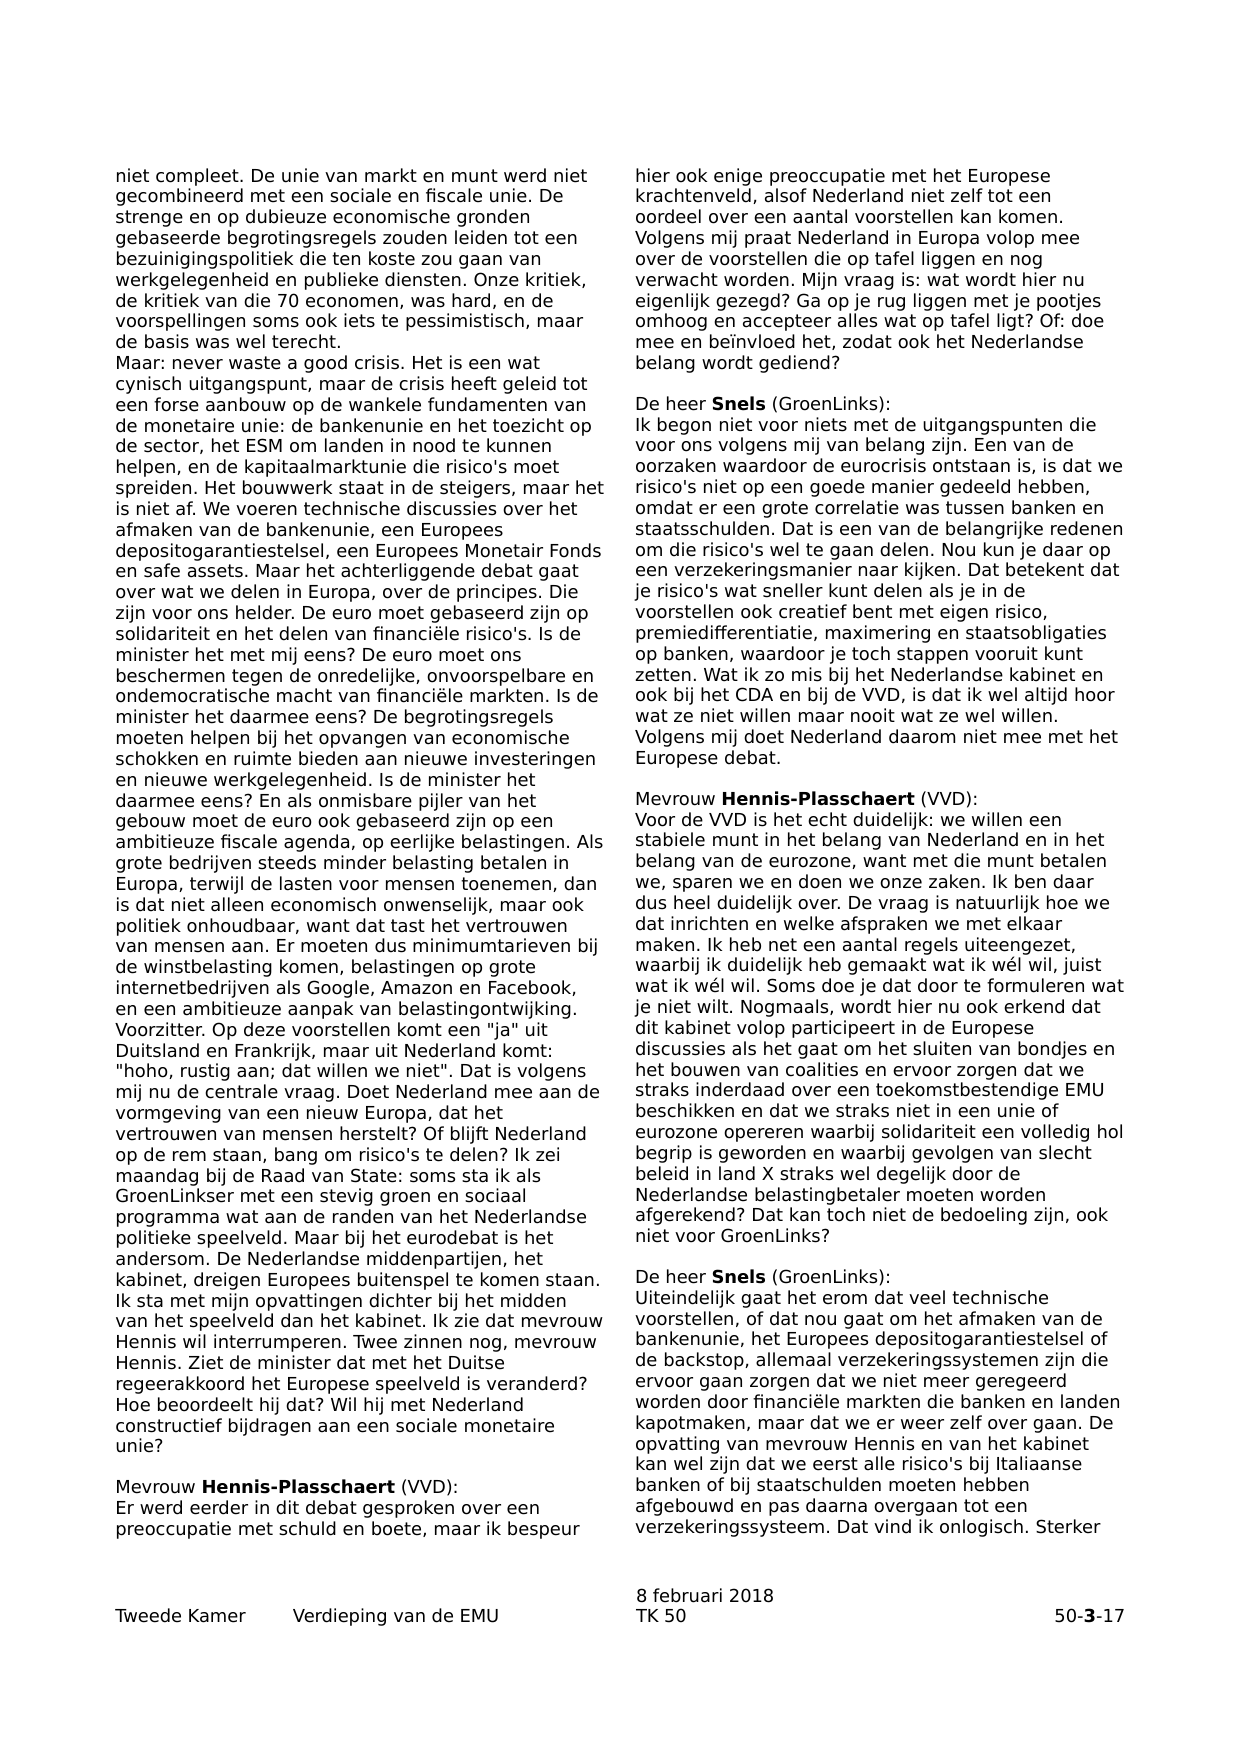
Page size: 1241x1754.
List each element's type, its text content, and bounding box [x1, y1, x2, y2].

text Mevrouw Hennis-Plasschaert (VVD): [635, 788, 1125, 809]
text De heer Snels (GroenLinks): [635, 394, 1125, 414]
text Voorzitter. Op deze voorstellen komt een "ja" uit Duitsland en Frankrijk, maar uit Nederland komt: "hoho, rustig aan; dat willen we niet". Dat is volgens mij nu de centrale vraag. Doet Nederland mee aan de vormgeving van een nieuw Europa, dat het vertrouwen van mensen herstelt? Of blijft Nederland op de rem staan, bang om risico's te delen? Ik zei maandag bij de Raad van State: soms sta ik als GroenLinkser met een stevig groen en sociaal programma wat aan de randen van het Nederlandse politieke speelveld. Maar bij het eurodebat is het andersom. De Nederlandse middenpartijen, het kabinet, dreigen Europees buitenspel te komen staan. Ik sta met mijn opvattingen dichter bij het midden van het speelveld dan het kabinet. Ik zie dat mevrouw Hennis wil interrumperen. Twee zinnen nog, mevrouw Hennis. Ziet de minister dat met het Duitse regeerakkoord het Europese speelveld is veranderd? Hoe beoordeelt hij dat? Wil hij met Nederland constructief bijdragen aan een sociale monetaire unie? [115, 1019, 605, 1457]
text Ik begon niet voor niets met de uitgangspunten die voor ons volgens mij van belang zijn. Een van de oorzaken waardoor de eurocrisis ontstaan is, is dat we risico's niet op een goede manier gedeeld hebben, omdat er een grote correlatie was tussen banken en staatsschulden. Dat is een van de belangrijke redenen om die risico's wel te gaan delen. Nou kun je daar op een verzekeringsmanier naar kijken. Dat betekent dat je risico's wat sneller kunt delen als je in de voorstellen ook creatief bent met eigen risico, premiedifferentiatie, maximering en staatsobligaties op banken, waardoor je toch stappen vooruit kunt zetten. Wat ik zo mis bij het Nederlandse kabinet en ook bij het CDA en bij de VVD, is dat ik wel altijd hoor wat ze niet willen maar nooit wat ze wel willen. Volgens mij doet Nederland daarom niet mee met het Europese debat. [635, 414, 1125, 768]
text niet compleet. De unie van markt en munt werd niet gecombineerd met een sociale en fiscale unie. De strenge en op dubieuze economische gronden gebaseerde begrotingsregels zouden leiden tot een bezuinigingspolitiek die ten koste zou gaan van werkgelegenheid en publieke diensten. Onze kritiek, de kritiek van die 70 economen, was hard, en de voorspellingen soms ook iets te pessimistisch, maar de basis was wel terecht. [115, 165, 605, 353]
text hier ook enige preoccupatie met het Europese krachtenveld, alsof Nederland niet zelf tot een oordeel over een aantal voorstellen kan komen. Volgens mij praat Nederland in Europa volop mee over de voorstellen die op tafel liggen en nog verwacht worden. Mijn vraag is: wat wordt hier nu eigenlijk gezegd? Ga op je rug liggen met je pootjes omhoog en accepteer alles wat op tafel ligt? Of: doe mee en beïnvloed het, zodat ook het Nederlandse belang wordt gediend? [635, 165, 1125, 374]
text De heer Snels (GroenLinks): [635, 1267, 1125, 1287]
text Mevrouw Hennis-Plasschaert (VVD): [115, 1477, 605, 1498]
text Voor de VVD is het echt duidelijk: we willen een stabiele munt in het belang van Nederland en in het belang van de eurozone, want met die munt betalen we, sparen we en doen we onze zaken. Ik ben daar dus heel duidelijk over. De vraag is natuurlijk hoe we dat inrichten en welke afspraken we met elkaar maken. Ik heb net een aantal regels uiteengezet, waarbij ik duidelijk heb gemaakt wat ik wél wil, juist wat ik wél wil. Soms doe je dat door te formuleren wat je niet wilt. Nogmaals, wordt hier nu ook erkend dat dit kabinet volop participeert in de Europese discussies als het gaat om het sluiten van bondjes en het bouwen van coalities en ervoor zorgen dat we straks inderdaad over een toekomstbestendige EMU beschikken en dat we straks niet in een unie of eurozone opereren waarbij solidariteit een volledig hol begrip is geworden en waarbij gevolgen van slecht beleid in land X straks wel degelijk door de Nederlandse belastingbetaler moeten worden afgerekend? Dat kan toch niet de bedoeling zijn, ook niet voor GroenLinks? [635, 809, 1125, 1247]
text Maar: never waste a good crisis. Het is een wat cynisch uitgangspunt, maar de crisis heeft geleid tot een forse aanbouw op de wankele fundamenten van de monetaire unie: de bankenunie en het toezicht op de sector, het ESM om landen in nood te kunnen helpen, en de kapitaalmarktunie die risico's moet spreiden. Het bouwwerk staat in de steigers, maar het is niet af. We voeren technische discussies over het afmaken van de bankenunie, een Europees depositogarantiestelsel, een Europees Monetair Fonds en safe assets. Maar het achterliggende debat gaat over wat we delen in Europa, over de principes. Die zijn voor ons helder. De euro moet gebaseerd zijn op solidariteit en het delen van financiële risico's. Is de minister het met mij eens? De euro moet ons beschermen tegen de onredelijke, onvoorspelbare en ondemocratische macht van financiële markten. Is de minister het daarmee eens? De begrotingsregels moeten helpen bij het opvangen van economische schokken en ruimte bieden aan nieuwe investeringen en nieuwe werkgelegenheid. Is de minister het daarmee eens? En als onmisbare pijler van het gebouw moet de euro ook gebaseerd zijn op een ambitieuze fiscale agenda, op eerlijke belastingen. Als grote bedrijven steeds minder belasting betalen in Europa, terwijl de lasten voor mensen toenemen, dan is dat niet alleen economisch onwenselijk, maar ook politiek onhoudbaar, want dat tast het vertrouwen van mensen aan. Er moeten dus minimumtarieven bij de winstbelasting komen, belastingen op grote internetbedrijven als Google, Amazon en Facebook, en een ambitieuze aanpak van belastingontwijking. [115, 353, 605, 1019]
text Er werd eerder in dit debat gesproken over een preoccupatie met schuld en boete, maar ik bespeur [115, 1498, 605, 1539]
text Uiteindelijk gaat het erom dat veel technische voorstellen, of dat nou gaat om het afmaken van de bankenunie, het Europees depositogarantiestelsel of de backstop, allemaal verzekeringssystemen zijn die ervoor gaan zorgen dat we niet meer geregeerd worden door financiële markten die banken en landen kapotmaken, maar dat we er weer zelf over gaan. De opvatting van mevrouw Hennis en van het kabinet kan wel zijn dat we eerst alle risico's bij Italiaanse banken of bij staatschulden moeten hebben afgebouwd en pas daarna overgaan tot een verzekeringssysteem. Dat vind ik onlogisch. Sterker [635, 1287, 1125, 1537]
